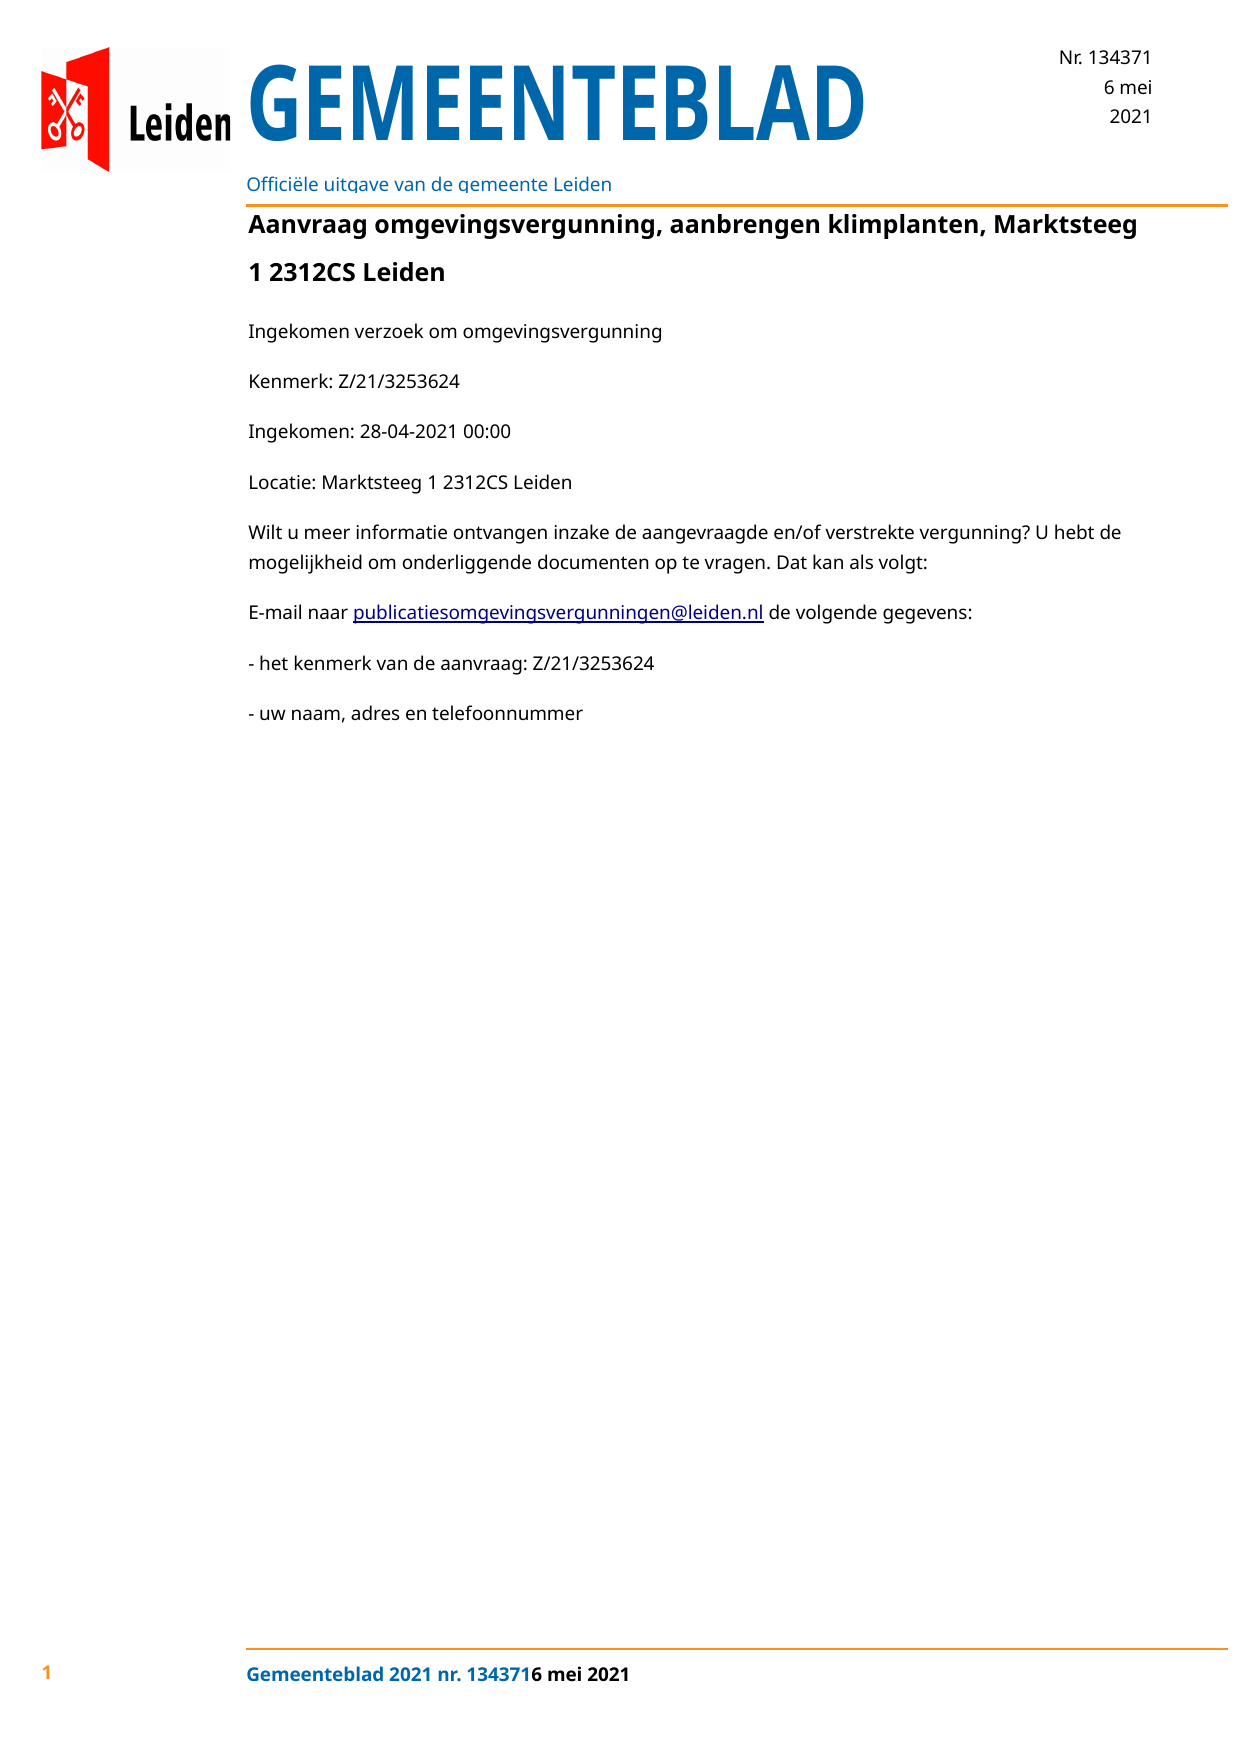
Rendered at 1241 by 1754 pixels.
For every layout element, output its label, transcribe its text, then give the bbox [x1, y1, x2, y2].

text Aanvraag omgevingsvergunning, aanbrengen klimplanten, Marktsteeg 1 2312CS Leiden [248, 207, 1152, 288]
text E-mail naar publicatiesomgevingsvergunningen@leiden.nl de volgende gegevens: [248, 599, 1152, 625]
text - uw naam, adres en telefoonnummer [248, 700, 1152, 726]
text Ingekomen verzoek om omgevingsvergunning [248, 318, 1152, 344]
picture [41, 47, 231, 172]
text Ingekomen: 28-04-2021 00:00 [248, 419, 1152, 444]
text Wilt u meer informatie ontvangen inzake de aangevraagde en/of verstrekte vergunning? U hebt de mogelijkheid om onderliggende documenten op te vragen. Dat kan als volgt: [248, 519, 1152, 575]
text Kenmerk: Z/21/3253624 [248, 368, 1152, 394]
text - het kenmerk van de aanvraag: Z/21/3253624 [248, 650, 1152, 676]
text Locatie: Marktsteeg 1 2312CS Leiden [248, 469, 1152, 495]
